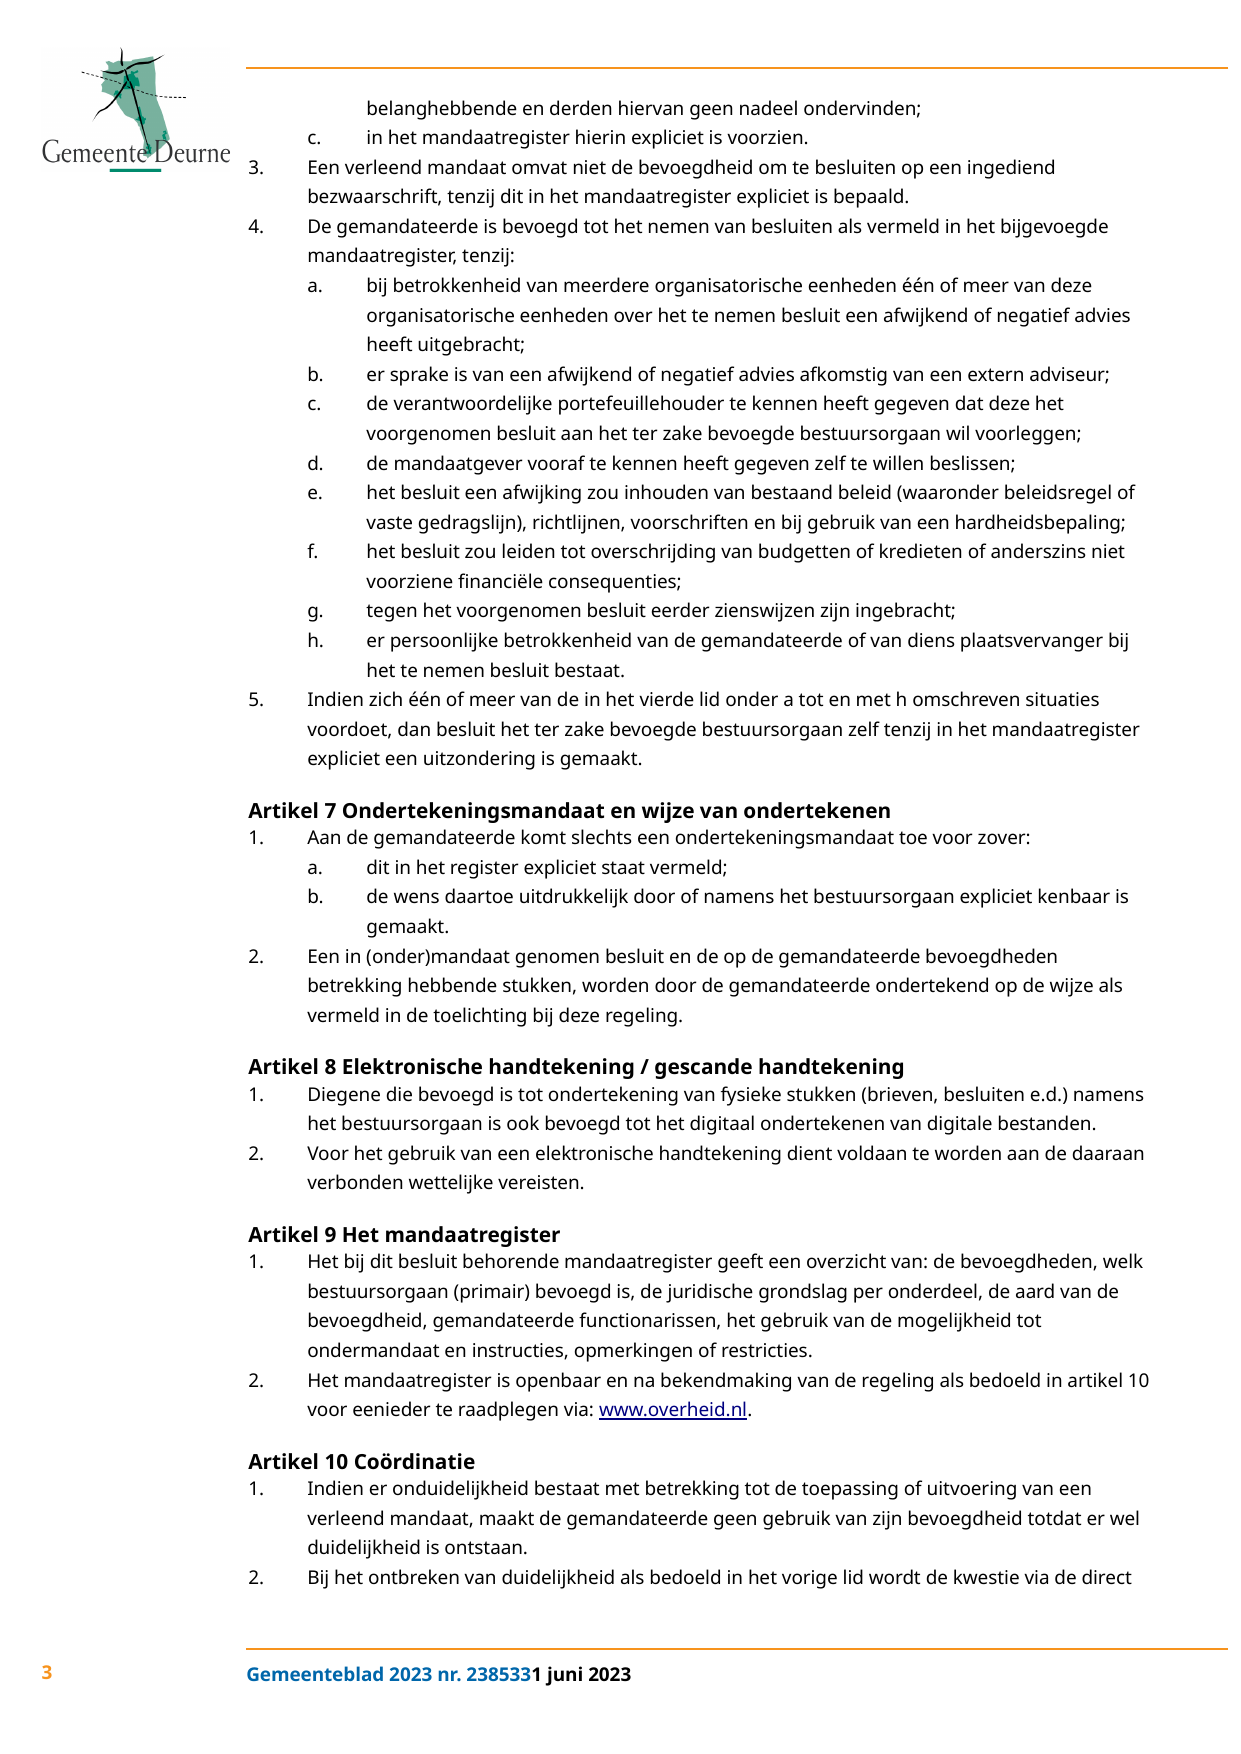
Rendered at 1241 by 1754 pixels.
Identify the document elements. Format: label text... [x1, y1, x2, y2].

list het besluit een afwijking zou inhouden van bestaand beleid (waaronder beleidsregel of vaste gedragslijn), richtlijnen, voorschriften en bij gebruik van een hardheidsbepaling; [307, 479, 1152, 535]
list de verantwoordelijke portefeuillehouder te kennen heeft gegeven dat deze het voorgenomen besluit aan het ter zake bevoegde bestuursorgaan wil voorleggen; [307, 391, 1152, 446]
list het besluit zou leiden tot overschrijding van budgetten of kredieten of anderszins niet voorziene financiële consequenties; [307, 538, 1152, 594]
list Diegene die bevoegd is tot ondertekening van fysieke stukken (brieven, besluiten e.d.) namens het bestuursorgaan is ook bevoegd tot het digitaal ondertekenen van digitale bestanden. [248, 1081, 1152, 1136]
picture [41, 47, 231, 172]
list Een in (onder)mandaat genomen besluit en de op de gemandateerde bevoegdheden betrekking hebbende stukken, worden door de gemandateerde ondertekend op de wijze als vermeld in de toelichting bij deze regeling. [248, 943, 1152, 1028]
list in het mandaatregister hierin expliciet is voorzien. [307, 124, 1152, 150]
list Voor het gebruik van een elektronische handtekening dient voldaan te worden aan de daaraan verbonden wettelijke vereisten. [248, 1140, 1152, 1195]
list bij betrokkenheid van meerdere organisatorische eenheden één of meer van deze organisatorische eenheden over het te nemen besluit een afwijkend of negatief advies heeft uitgebracht; [307, 272, 1152, 357]
list De gemandateerde is bevoegd tot het nemen van besluiten als vermeld in het bijgevoegde mandaatregister, tenzij: [248, 213, 1152, 268]
list belanghebbende en derden hiervan geen nadeel ondervinden; [307, 95, 1152, 121]
list Bij het ontbreken van duidelijkheid als bedoeld in het vorige lid wordt de kwestie via de direct [248, 1564, 1152, 1590]
list de wens daartoe uitdrukkelijk door of namens het bestuursorgaan expliciet kenbaar is gemaakt. [307, 884, 1152, 939]
list Indien zich één of meer van de in het vierde lid onder a tot en met h omschreven situaties voordoet, dan besluit het ter zake bevoegde bestuursorgaan zelf tenzij in het mandaatregister expliciet een uitzondering is gemaakt. [248, 686, 1152, 771]
list Indien er onduidelijkheid bestaat met betrekking tot de toepassing of uitvoering van een verleend mandaat, maakt de gemandateerde geen gebruik van zijn bevoegdheid totdat er wel duidelijkheid is ontstaan. [248, 1475, 1152, 1560]
list dit in het register expliciet staat vermeld; [307, 854, 1152, 880]
list er sprake is van een afwijkend of negatief advies afkomstig van een extern adviseur; [307, 361, 1152, 387]
list tegen het voorgenomen besluit eerder zienswijzen zijn ingebracht; [307, 598, 1152, 623]
list Het mandaatregister is openbaar en na bekendmaking van de regeling als bedoeld in artikel 10 voor eenieder te raadplegen via: www.overheid.nl. [248, 1367, 1152, 1422]
text Artikel 7 Ondertekeningsmandaat en wijze van ondertekenen [248, 796, 1152, 824]
list de mandaatgever vooraf te kennen heeft gegeven zelf te willen beslissen; [307, 450, 1152, 476]
list Aan de gemandateerde komt slechts een ondertekeningsmandaat toe voor zover: [248, 824, 1152, 850]
list er persoonlijke betrokkenheid van de gemandateerde of van diens plaatsvervanger bij het te nemen besluit bestaat. [307, 627, 1152, 683]
text Artikel 10 Coördinatie [248, 1447, 1152, 1475]
list Het bij dit besluit behorende mandaatregister geeft een overzicht van: de bevoegdheden, welk bestuursorgaan (primair) bevoegd is, de juridische grondslag per onderdeel, de aard van de bevoegdheid, gemandateerde functionarissen, het gebruik van de mogelijkheid tot ondermandaat en instructies, opmerkingen of restricties. [248, 1248, 1152, 1363]
list Een verleend mandaat omvat niet de bevoegdheid om te besluiten op een ingediend bezwaarschrift, tenzij dit in het mandaatregister expliciet is bepaald. [248, 154, 1152, 209]
text Artikel 9 Het mandaatregister [248, 1220, 1152, 1248]
text Artikel 8 Elektronische handtekening / gescande handtekening [248, 1052, 1152, 1081]
